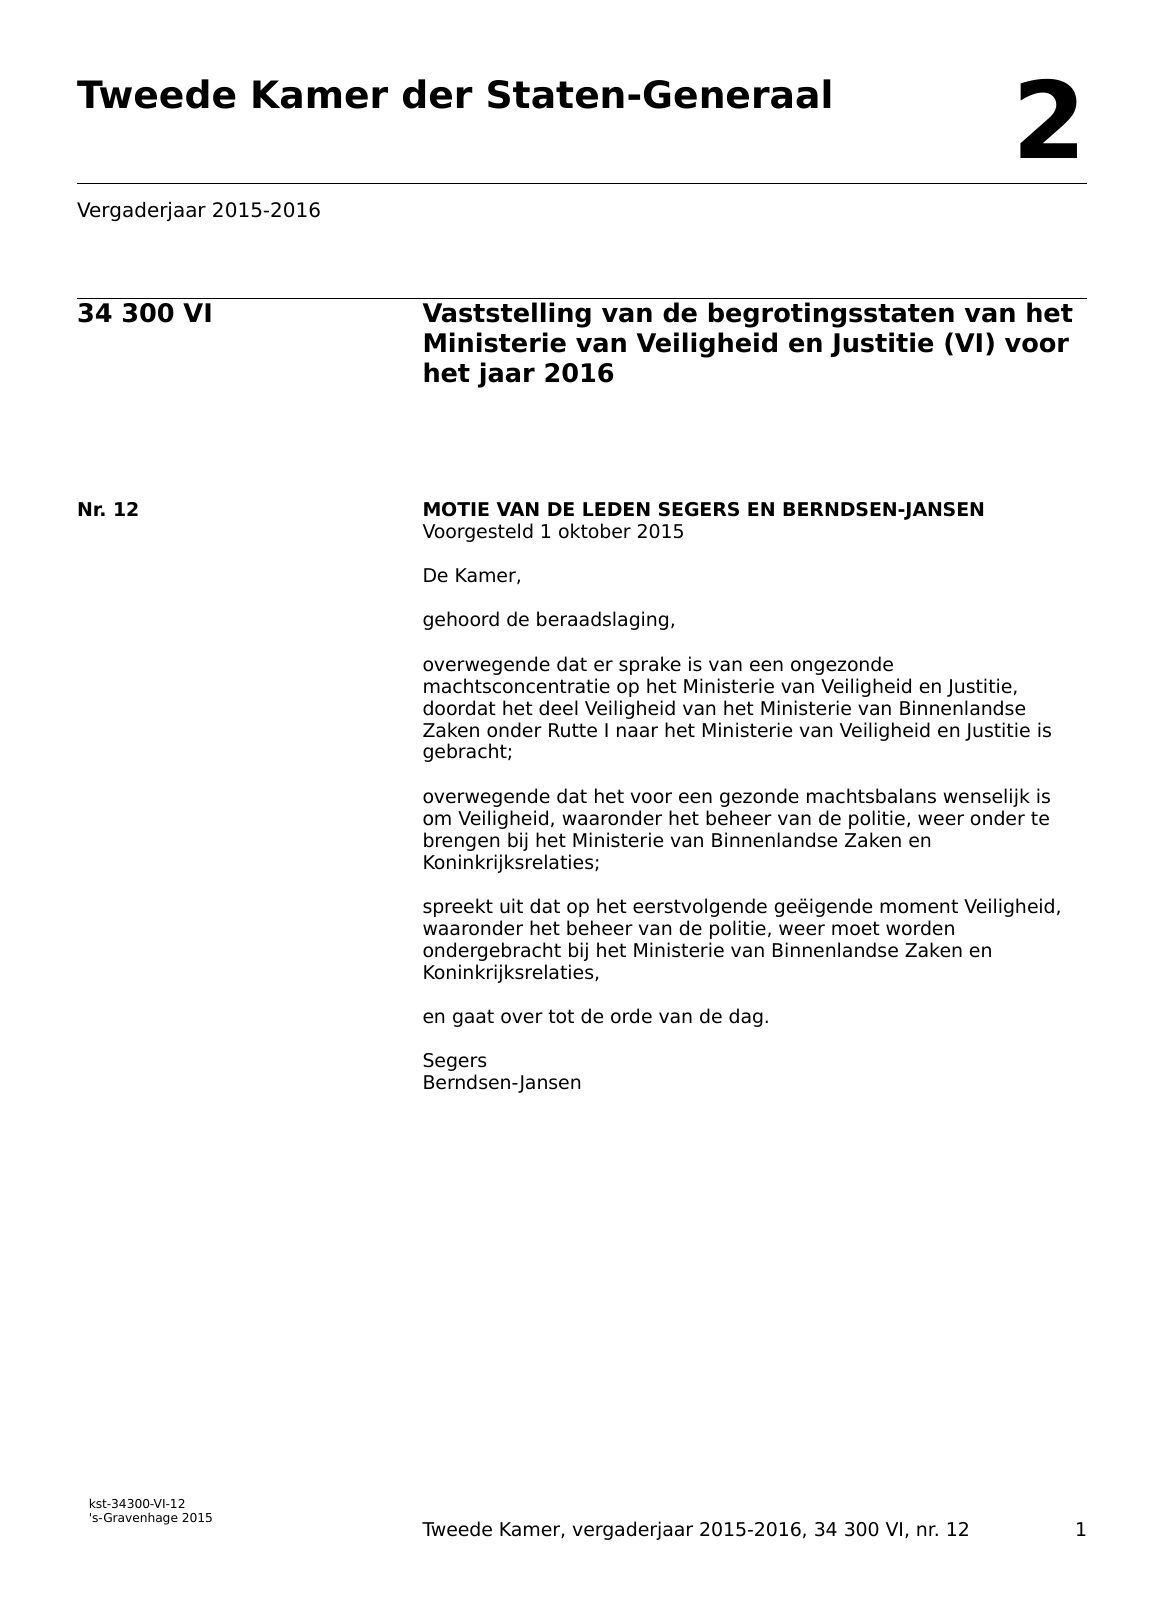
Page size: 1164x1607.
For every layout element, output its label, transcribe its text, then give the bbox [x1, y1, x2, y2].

table_header Tweede Kamer der Staten-Generaal [77, 59, 886, 183]
text gehoord de beraadslaging, [422, 609, 1087, 631]
text overwegende dat er sprake is van een ongezonde machtsconcentratie op het Ministerie van Veiligheid en Justitie, doordat het deel Veiligheid van het Ministerie van Binnenlandse Zaken onder Rutte I naar het Ministerie van Veiligheid en Justitie is gebracht; [422, 653, 1087, 763]
text Voorgesteld 1 oktober 2015 [422, 521, 1087, 543]
text en gaat over tot de orde van de dag. [422, 1006, 1087, 1028]
text kst-34300-VI-12 [88, 1497, 323, 1511]
subtitle Nr. 12 MOTIE VAN DE LEDEN SEGERS EN BERNDSEN-JANSEN [77, 499, 1087, 521]
subtitle 34 300 VI Vaststelling van de begrotingsstaten van het Ministerie van Veiligheid en Justitie (VI) voor het jaar 2016 [77, 299, 1087, 388]
text 's-Gravenhage 2015 [88, 1511, 323, 1525]
table_cell Vergaderjaar 2015-2016 [77, 184, 1087, 298]
text Segers [422, 1050, 1087, 1072]
text Berndsen-Jansen [422, 1072, 1087, 1094]
text De Kamer, [422, 565, 1087, 587]
text spreekt uit dat op het eerstvolgende geëigende moment Veiligheid, waaronder het beheer van de politie, weer moet worden ondergebracht bij het Ministerie van Binnenlandse Zaken en Koninkrijksrelaties, [422, 896, 1087, 984]
table_header 2 [886, 59, 1087, 183]
text overwegende dat het voor een gezonde machtsbalans wenselijk is om Veiligheid, waaronder het beheer van de politie, weer onder te brengen bij het Ministerie van Binnenlandse Zaken en Koninkrijksrelaties; [422, 786, 1087, 873]
